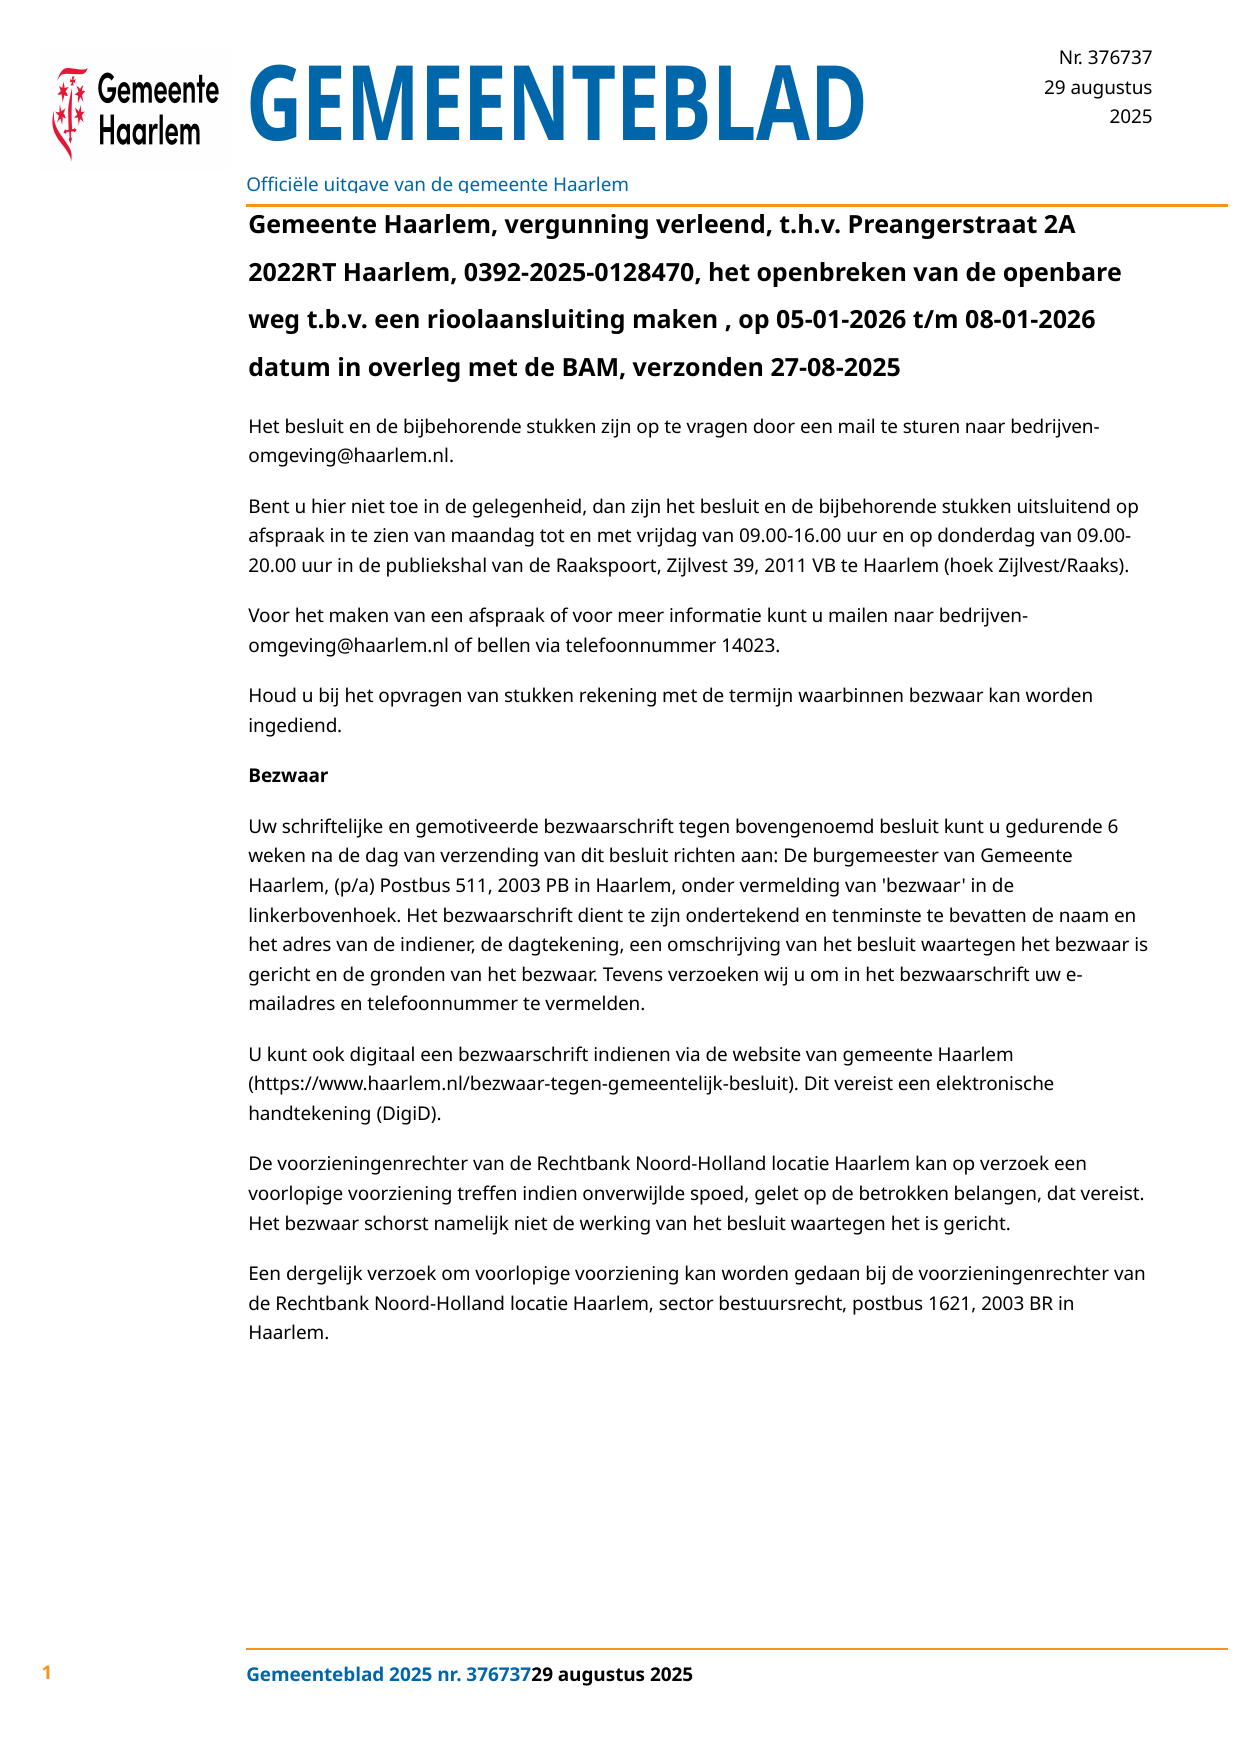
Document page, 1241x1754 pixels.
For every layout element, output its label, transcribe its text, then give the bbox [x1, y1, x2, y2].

picture [41, 47, 231, 172]
text Gemeente Haarlem, vergunning verleend, t.h.v. Preangerstraat 2A 2022RT Haarlem, 0392-2025-0128470, het openbreken van de openbare weg t.b.v. een rioolaansluiting maken , op 05-01-2026 t/m 08-01-2026 datum in overleg met de BAM, verzonden 27-08-2025 [248, 207, 1152, 384]
text De voorzieningenrechter van de Rechtbank Noord-Holland locatie Haarlem kan op verzoek een voorlopige voorziening treffen indien onverwijlde spoed, gelet op de betrokken belangen, dat vereist. Het bezwaar schorst namelijk niet de werking van het besluit waartegen het is gericht. [248, 1151, 1152, 1236]
text U kunt ook digitaal een bezwaarschrift indienen via de website van gemeente Haarlem (https://www.haarlem.nl/bezwaar-tegen-gemeentelijk-besluit). Dit vereist een elektronische handtekening (DigiD). [248, 1041, 1152, 1126]
text Uw schriftelijke en gemotiveerde bezwaarschrift tegen bovengenoemd besluit kunt u gedurende 6 weken na de dag van verzending van dit besluit richten aan: De burgemeester van Gemeente Haarlem, (p/a) Postbus 511, 2003 PB in Haarlem, onder vermelding van 'bezwaar' in de linkerbovenhoek. Het bezwaarschrift dient te zijn ondertekend en tenminste te bevatten de naam en het adres van de indiener, de dagtekening, een omschrijving van het besluit waartegen het bezwaar is gericht en de gronden van het bezwaar. Tevens verzoeken wij u om in het bezwaarschrift uw e-mailadres en telefoonnummer te vermelden. [248, 813, 1152, 1016]
text Bent u hier niet toe in de gelegenheid, dan zijn het besluit en de bijbehorende stukken uitsluitend op afspraak in te zien van maandag tot en met vrijdag van 09.00-16.00 uur en op donderdag van 09.00-20.00 uur in de publiekshal van de Raakspoort, Zijlvest 39, 2011 VB te Haarlem (hoek Zijlvest/Raaks). [248, 493, 1152, 578]
text Een dergelijk verzoek om voorlopige voorziening kan worden gedaan bij de voorzieningenrechter van de Rechtbank Noord-Holland locatie Haarlem, sector bestuursrecht, postbus 1621, 2003 BR in Haarlem. [248, 1260, 1152, 1345]
text Bezwaar [248, 763, 1152, 788]
text Houd u bij het opvragen van stukken rekening met de termijn waarbinnen bezwaar kan worden ingediend. [248, 683, 1152, 738]
text Voor het maken van een afspraak of voor meer informatie kunt u mailen naar bedrijven-omgeving@haarlem.nl of bellen via telefoonnummer 14023. [248, 603, 1152, 658]
text Het besluit en de bijbehorende stukken zijn op te vragen door een mail te sturen naar bedrijven-omgeving@haarlem.nl. [248, 413, 1152, 468]
